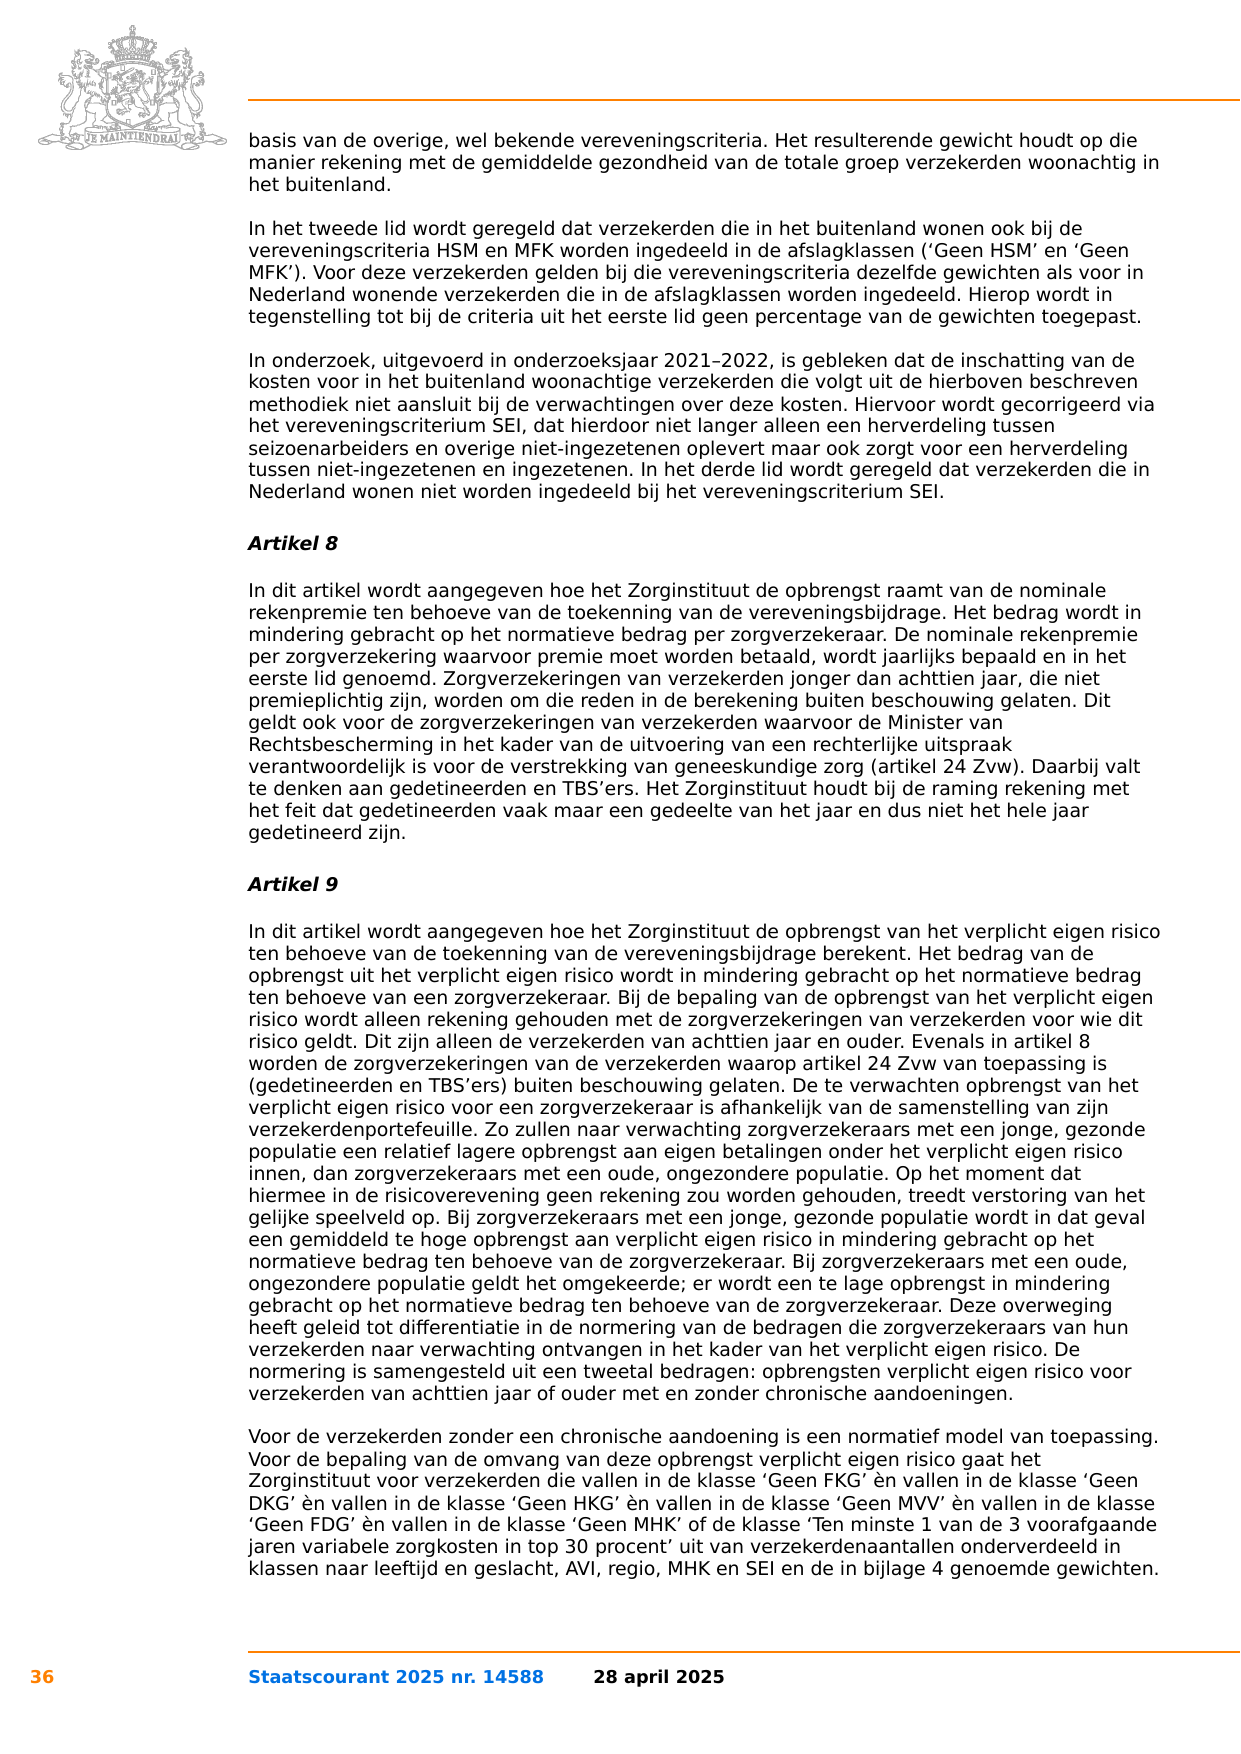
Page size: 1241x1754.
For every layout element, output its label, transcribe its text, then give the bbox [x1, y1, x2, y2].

text In dit artikel wordt aangegeven hoe het Zorginstituut de opbrengst raamt van de nominale rekenpremie ten behoeve van de toekenning van de vereveningsbijdrage. Het bedrag wordt in mindering gebracht op het normatieve bedrag per zorgverzekeraar. De nominale rekenpremie per zorgverzekering waarvoor premie moet worden betaald, wordt jaarlijks bepaald en in het eerste lid genoemd. Zorgverzekeringen van verzekerden jonger dan achttien jaar, die niet premieplichtig zijn, worden om die reden in de berekening buiten beschouwing gelaten. Dit geldt ook voor de zorgverzekeringen van verzekerden waarvoor de Minister van Rechtsbescherming in het kader van de uitvoering van een rechterlijke uitspraak verantwoordelijk is voor de verstrekking van geneeskundige zorg (artikel 24 Zvw). Daarbij valt te denken aan gedetineerden en TBS’ers. Het Zorginstituut houdt bij de raming rekening met het feit dat gedetineerden vaak maar een gedeelte van het jaar en dus niet het hele jaar gedetineerd zijn. [248, 580, 1163, 844]
text In dit artikel wordt aangegeven hoe het Zorginstituut de opbrengst van het verplicht eigen risico ten behoeve van de toekenning van de vereveningsbijdrage berekent. Het bedrag van de opbrengst uit het verplicht eigen risico wordt in mindering gebracht op het normatieve bedrag ten behoeve van een zorgverzekeraar. Bij de bepaling van de opbrengst van het verplicht eigen risico wordt alleen rekening gehouden met de zorgverzekeringen van verzekerden voor wie dit risico geldt. Dit zijn alleen de verzekerden van achttien jaar en ouder. Evenals in artikel 8 worden de zorgverzekeringen van de verzekerden waarop artikel 24 Zvw van toepassing is (gedetineerden en TBS’ers) buiten beschouwing gelaten. De te verwachten opbrengst van het verplicht eigen risico voor een zorgverzekeraar is afhankelijk van de samenstelling van zijn verzekerdenportefeuille. Zo zullen naar verwachting zorgverzekeraars met een jonge, gezonde populatie een relatief lagere opbrengst aan eigen betalingen onder het verplicht eigen risico innen, dan zorgverzekeraars met een oude, ongezondere populatie. Op het moment dat hiermee in de risicoverevening geen rekening zou worden gehouden, treedt verstoring van het gelijke speelveld op. Bij zorgverzekeraars met een jonge, gezonde populatie wordt in dat geval een gemiddeld te hoge opbrengst aan verplicht eigen risico in mindering gebracht op het normatieve bedrag ten behoeve van de zorgverzekeraar. Bij zorgverzekeraars met een oude, ongezondere populatie geldt het omgekeerde; er wordt een te lage opbrengst in mindering gebracht op het normatieve bedrag ten behoeve van de zorgverzekeraar. Deze overweging heeft geleid tot differentiatie in de normering van de bedragen die zorgverzekeraars van hun verzekerden naar verwachting ontvangen in het kader van het verplicht eigen risico. De normering is samengesteld uit een tweetal bedragen: opbrengsten verplicht eigen risico voor verzekerden van achttien jaar of ouder met en zonder chronische aandoeningen. [248, 921, 1163, 1404]
subtitle Artikel 9 [248, 874, 1163, 896]
text Voor de verzekerden zonder een chronische aandoening is een normatief model van toepassing. Voor de bepaling van de omvang van deze opbrengst verplicht eigen risico gaat het Zorginstituut voor verzekerden die vallen in de klasse ‘Geen FKG’ èn vallen in de klasse ‘Geen DKG’ èn vallen in de klasse ‘Geen HKG’ èn vallen in de klasse ‘Geen MVV’ èn vallen in de klasse ‘Geen FDG’ èn vallen in de klasse ‘Geen MHK’ of de klasse ‘Ten minste 1 van de 3 voorafgaande jaren variabele zorgkosten in top 30 procent’ uit van verzekerdenaantallen onderverdeeld in klassen naar leeftijd en geslacht, AVI, regio, MHK en SEI en de in bijlage 4 genoemde gewichten. [248, 1426, 1163, 1580]
text basis van de overige, wel bekende vereveningscriteria. Het resulterende gewicht houdt op die manier rekening met de gemiddelde gezondheid van de totale groep verzekerden woonachtig in het buitenland. [248, 130, 1163, 196]
text In het tweede lid wordt geregeld dat verzekerden die in het buitenland wonen ook bij de vereveningscriteria HSM en MFK worden ingedeeld in de afslagklassen (‘Geen HSM’ en ‘Geen MFK’). Voor deze verzekerden gelden bij die vereveningscriteria dezelfde gewichten als voor in Nederland wonende verzekerden die in de afslagklassen worden ingedeeld. Hierop wordt in tegenstelling tot bij de criteria uit het eerste lid geen percentage van de gewichten toegepast. [248, 218, 1163, 328]
subtitle Artikel 8 [248, 533, 1163, 555]
picture [38, 25, 227, 150]
text In onderzoek, uitgevoerd in onderzoeksjaar 2021–2022, is gebleken dat de inschatting van de kosten voor in het buitenland woonachtige verzekerden die volgt uit de hierboven beschreven methodiek niet aansluit bij de verwachtingen over deze kosten. Hiervoor wordt gecorrigeerd via het vereveningscriterium SEI, dat hierdoor niet langer alleen een herverdeling tussen seizoenarbeiders en overige niet-ingezetenen oplevert maar ook zorgt voor een herverdeling tussen niet-ingezetenen en ingezetenen. In het derde lid wordt geregeld dat verzekerden die in Nederland wonen niet worden ingedeeld bij het vereveningscriterium SEI. [248, 349, 1163, 503]
